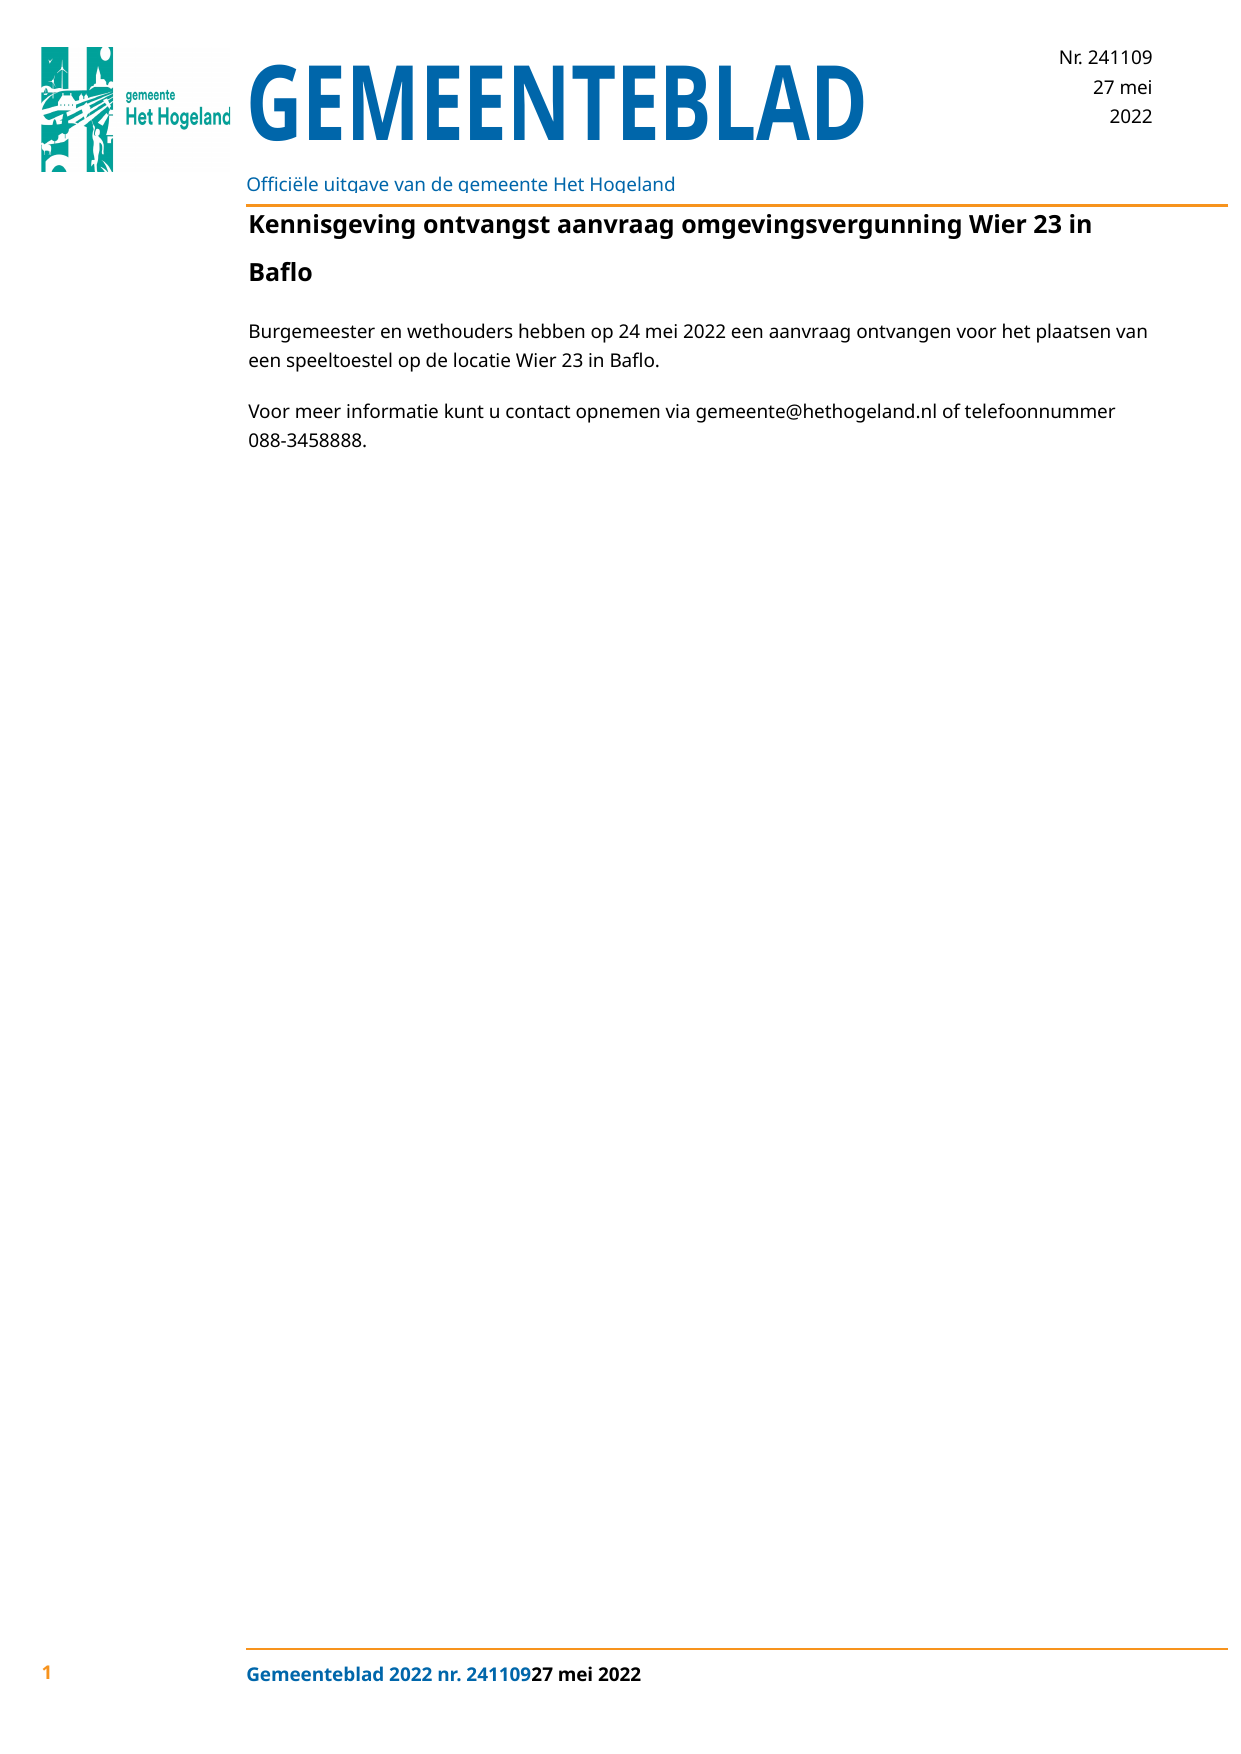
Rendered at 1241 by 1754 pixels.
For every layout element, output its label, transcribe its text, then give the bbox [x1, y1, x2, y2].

text Burgemeester en wethouders hebben op 24 mei 2022 een aanvraag ontvangen voor het plaatsen van een speeltoestel op de locatie Wier 23 in Baflo. [248, 318, 1152, 373]
text Voor meer informatie kunt u contact opnemen via gemeente@hethogeland.nl of telefoonnummer 088-3458888. [248, 398, 1152, 453]
picture [41, 47, 231, 172]
text Kennisgeving ontvangst aanvraag omgevingsvergunning Wier 23 in Baflo [248, 207, 1152, 288]
